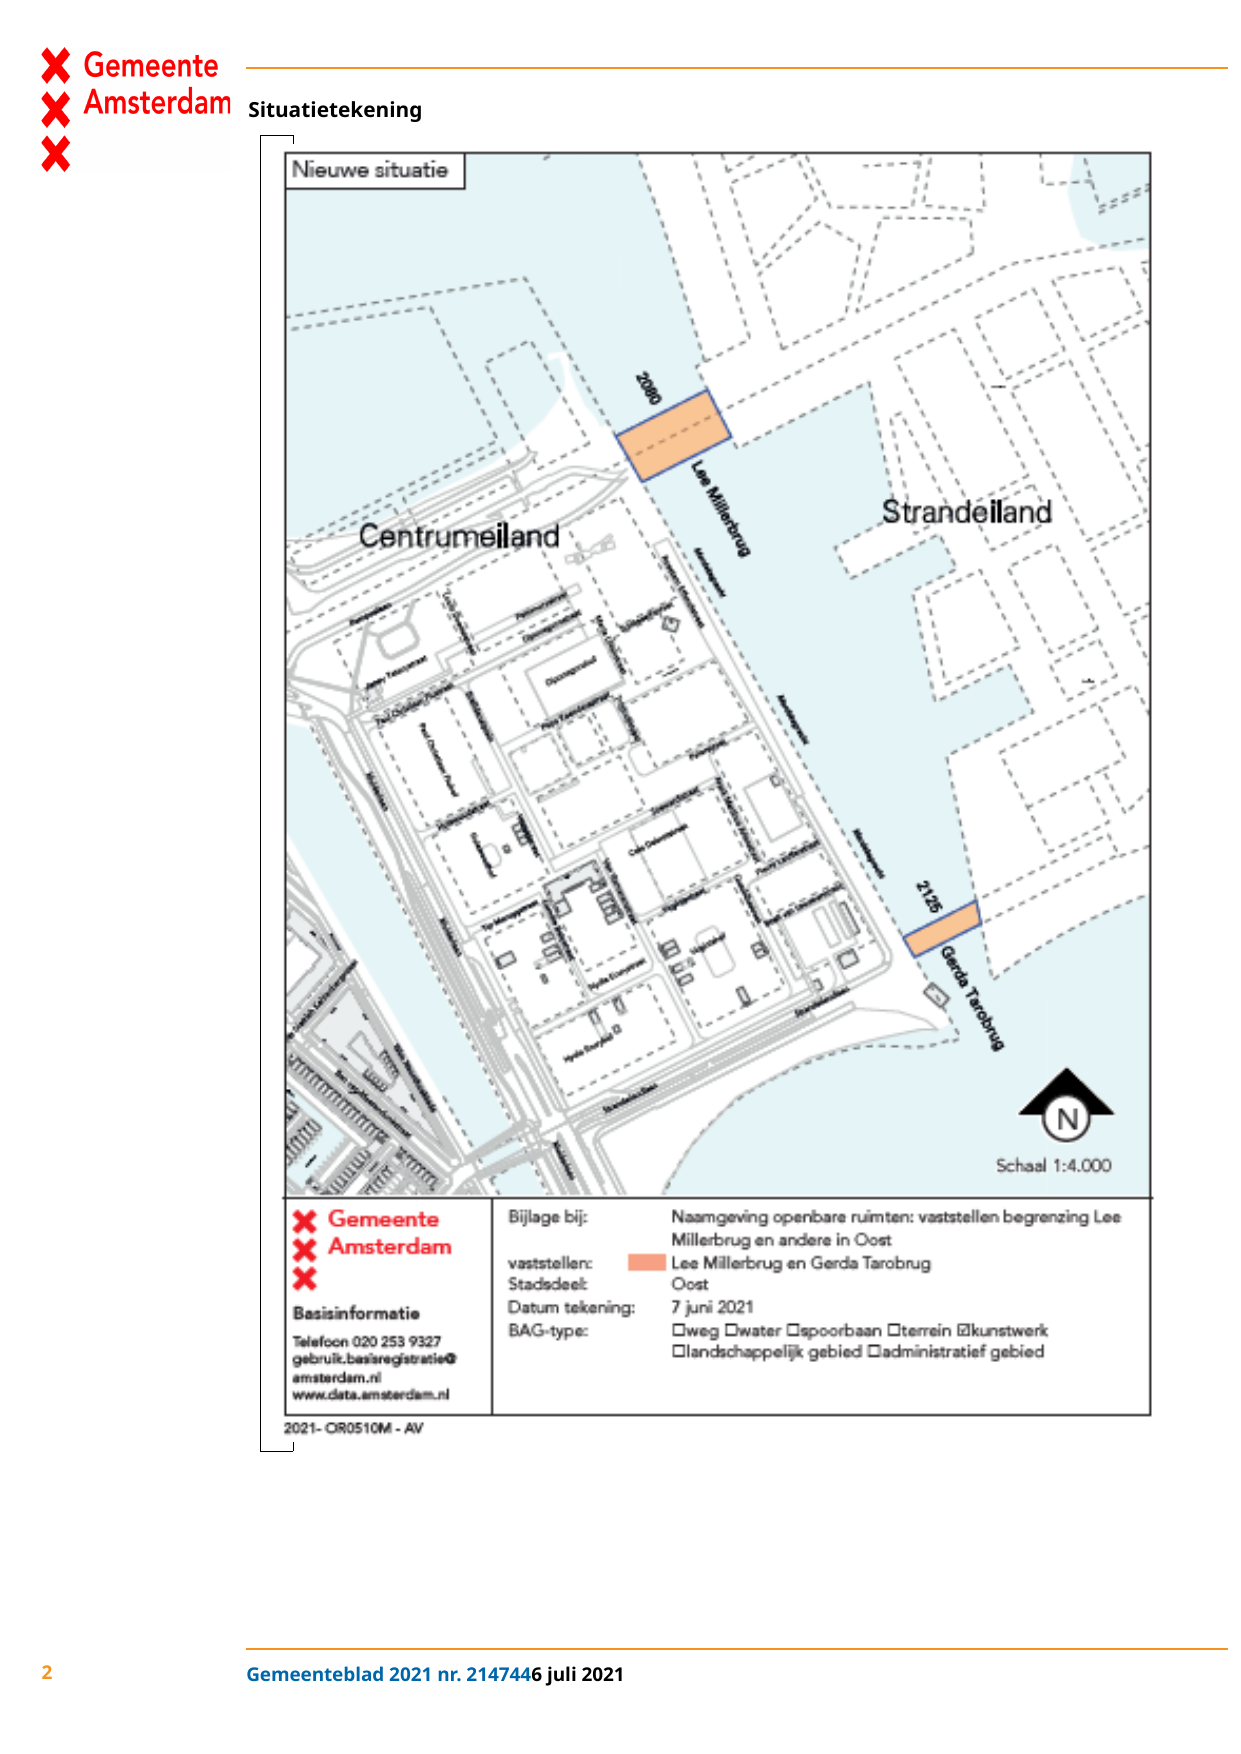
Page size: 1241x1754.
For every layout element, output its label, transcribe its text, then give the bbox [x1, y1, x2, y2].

text Situatietekening [248, 95, 1152, 123]
picture [41, 47, 231, 172]
picture [268, 144, 1173, 1442]
